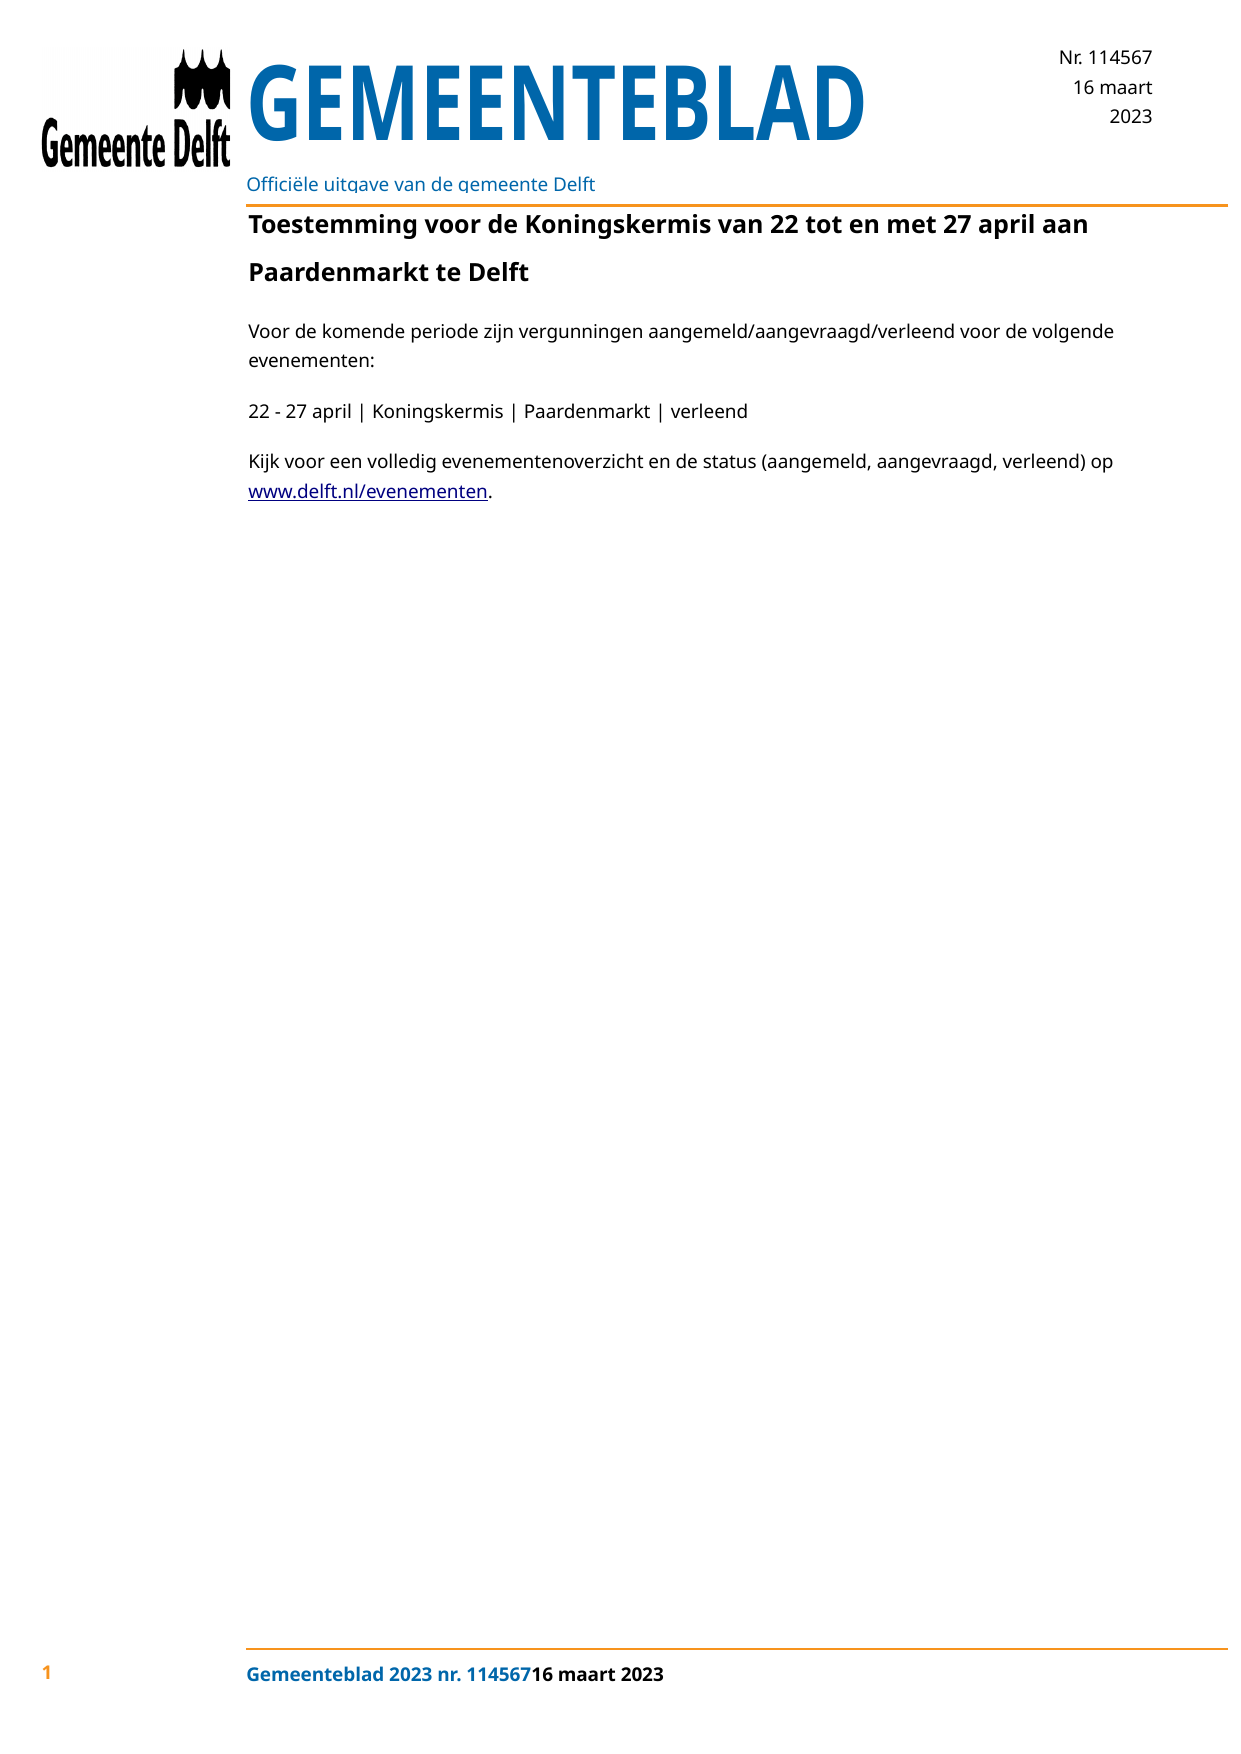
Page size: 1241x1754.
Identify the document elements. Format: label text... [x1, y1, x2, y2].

picture [41, 47, 231, 172]
text 22 - 27 april | Koningskermis | Paardenmarkt | verleend [248, 398, 1152, 424]
text Kijk voor een volledig evenementenoverzicht en de status (aangemeld, aangevraagd, verleend) op www.delft.nl/evenementen. [248, 448, 1152, 504]
text Toestemming voor de Koningskermis van 22 tot en met 27 april aan Paardenmarkt te Delft [248, 207, 1152, 288]
text Voor de komende periode zijn vergunningen aangemeld/aangevraagd/verleend voor de volgende evenementen: [248, 318, 1152, 373]
